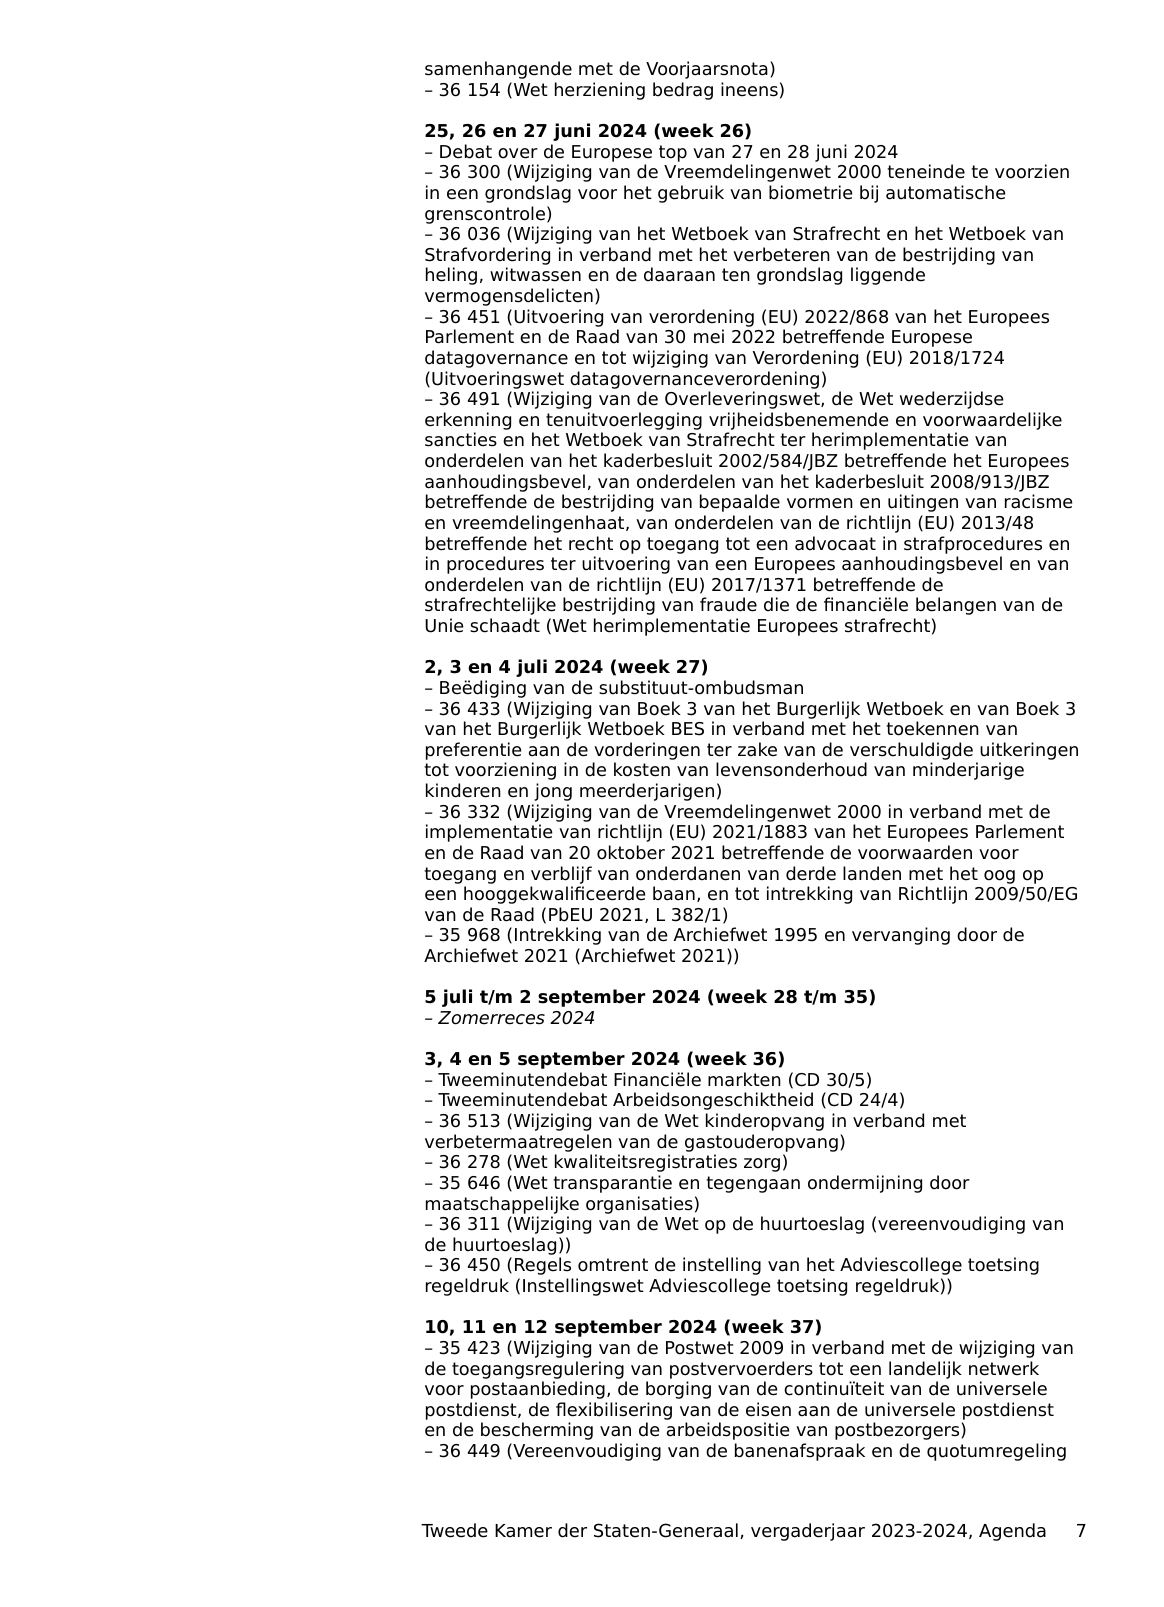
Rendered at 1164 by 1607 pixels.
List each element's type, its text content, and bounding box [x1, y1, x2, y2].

table_cell – 36 450 (Regels omtrent de instelling van het Adviescollege toetsing regeldruk (Instellingswet Adviescollege toetsing regeldruk)) [418, 1255, 1087, 1297]
table_cell – Zomerreces 2024 [418, 1008, 1087, 1028]
table_cell [418, 100, 1087, 121]
table_cell – Tweeminutendebat Arbeidsongeschiktheid (CD 24/4) [418, 1090, 1087, 1111]
table_cell [401, 307, 418, 389]
table_cell [401, 1049, 418, 1070]
table_cell [77, 389, 401, 637]
table_cell [401, 142, 418, 162]
table_cell [401, 637, 418, 657]
table_cell [77, 1111, 401, 1152]
table_cell [77, 1441, 401, 1462]
table_cell [401, 162, 418, 224]
table_cell [77, 1317, 401, 1338]
table_cell [401, 699, 418, 802]
table_cell – Debat over de Europese top van 27 en 28 juni 2024 [418, 142, 1087, 162]
table_cell [77, 1029, 401, 1049]
table_cell [77, 1152, 401, 1173]
table_cell – 36 332 (Wijziging van de Vreemdelingenwet 2000 in verband met de implementatie van richtlijn (EU) 2021/1883 van het Europees Parlement en de Raad van 20 oktober 2021 betreffende de voorwaarden voor toegang en verblijf van onderdanen van derde landen met het oog op een hooggekwalificeerde baan, en tot intrekking van Richtlijn 2009/50/EG van de Raad (PbEU 2021, L 382/1) [418, 802, 1087, 925]
table_cell [401, 1255, 418, 1297]
table_cell [401, 1297, 418, 1317]
table_cell [77, 142, 401, 162]
table_cell – 36 036 (Wijziging van het Wetboek van Strafrecht en het Wetboek van Strafvordering in verband met het verbeteren van de bestrijding van heling, witwassen en de daaraan ten grondslag liggende vermogensdelicten) [418, 224, 1087, 307]
table_cell – Tweeminutendebat Financiële markten (CD 30/5) [418, 1070, 1087, 1090]
table_cell [401, 59, 418, 80]
table_cell [77, 224, 401, 307]
table_cell – 36 300 (Wijziging van de Vreemdelingenwet 2000 teneinde te voorzien in een grondslag voor het gebruik van biometrie bij automatische grenscontrole) [418, 162, 1087, 224]
table_cell [77, 1297, 401, 1317]
table_cell – 36 513 (Wijziging van de Wet kinderopvang in verband met verbetermaatregelen van de gastouderopvang) [418, 1111, 1087, 1152]
table_cell – 35 423 (Wijziging van de Postwet 2009 in verband met de wijziging van de toegangsregulering van postvervoerders tot een landelijk netwerk voor postaanbieding, de borging van de continuïteit van de universele postdienst, de flexibilisering van de eisen aan de universele postdienst en de bescherming van de arbeidspositie van postbezorgers) [418, 1338, 1087, 1441]
table_cell [401, 1173, 418, 1214]
table_cell [401, 1111, 418, 1152]
table_cell [77, 1070, 401, 1090]
table_cell [418, 637, 1087, 657]
table_cell – 36 433 (Wijziging van Boek 3 van het Burgerlijk Wetboek en van Boek 3 van het Burgerlijk Wetboek BES in verband met het toekennen van preferentie aan de vorderingen ter zake van de verschuldigde uitkeringen tot voorziening in de kosten van levensonderhoud van minderjarige kinderen en jong meerderjarigen) [418, 699, 1087, 802]
table_cell [401, 1029, 418, 1049]
table_cell [401, 100, 418, 121]
table_cell 3, 4 en 5 september 2024 (week 36) [418, 1049, 1087, 1070]
table_cell 25, 26 en 27 juni 2024 (week 26) [418, 121, 1087, 142]
table_cell [77, 1255, 401, 1297]
table_cell [401, 121, 418, 142]
table_cell [77, 1173, 401, 1214]
table_cell [401, 1214, 418, 1255]
table_cell – 36 451 (Uitvoering van verordening (EU) 2022/868 van het Europees Parlement en de Raad van 30 mei 2022 betreffende Europese datagovernance en tot wijziging van Verordening (EU) 2018/1724 (Uitvoeringswet datagovernanceverordening) [418, 307, 1087, 389]
table_cell [401, 678, 418, 698]
table_cell [401, 1317, 418, 1338]
table_cell – 36 154 (Wet herziening bedrag ineens) [418, 80, 1087, 100]
table_cell [401, 1338, 418, 1441]
table_cell [77, 1214, 401, 1255]
table_cell [77, 657, 401, 678]
table_cell [401, 1441, 418, 1462]
table_cell 5 juli t/m 2 september 2024 (week 28 t/m 35) [418, 987, 1087, 1008]
table_cell [77, 699, 401, 802]
table_cell – 36 449 (Vereenvoudiging van de banenafspraak en de quotumregeling [418, 1441, 1087, 1462]
table_cell [77, 100, 401, 121]
table_cell – 35 968 (Intrekking van de Archiefwet 1995 en vervanging door de Archiefwet 2021 (Archiefwet 2021)) [418, 925, 1087, 967]
table_cell [77, 121, 401, 142]
table_cell [418, 1297, 1087, 1317]
table_cell [77, 307, 401, 389]
table_cell [77, 637, 401, 657]
table_cell [401, 80, 418, 100]
table_cell [77, 1338, 401, 1441]
table_cell [401, 1090, 418, 1111]
table_cell [401, 657, 418, 678]
table_cell [77, 1049, 401, 1070]
table_cell [77, 925, 401, 967]
table_cell [77, 1008, 401, 1028]
table_cell [401, 987, 418, 1008]
table_cell [401, 1070, 418, 1090]
table_cell [77, 162, 401, 224]
table_cell [401, 925, 418, 967]
table_cell [77, 1090, 401, 1111]
table_cell samenhangende met de Voorjaarsnota) [418, 59, 1087, 80]
table_cell [418, 1029, 1087, 1049]
table_cell [77, 678, 401, 698]
table_cell [401, 1152, 418, 1173]
table_cell – 36 278 (Wet kwaliteitsregistraties zorg) [418, 1152, 1087, 1173]
table_cell [77, 967, 401, 987]
table_cell [401, 389, 418, 637]
table_cell [401, 967, 418, 987]
table_cell [401, 802, 418, 925]
table_cell [77, 987, 401, 1008]
table_cell – 35 646 (Wet transparantie en tegengaan ondermijning door maatschappelijke organisaties) [418, 1173, 1087, 1214]
table_cell 10, 11 en 12 september 2024 (week 37) [418, 1317, 1087, 1338]
table_cell [77, 59, 401, 80]
table_cell 2, 3 en 4 juli 2024 (week 27) [418, 657, 1087, 678]
table_cell – 36 311 (Wijziging van de Wet op de huurtoeslag (vereenvoudiging van de huurtoeslag)) [418, 1214, 1087, 1255]
table_cell – Beëdiging van de substituut-ombudsman [418, 678, 1087, 698]
table_cell – 36 491 (Wijziging van de Overleveringswet, de Wet wederzijdse erkenning en tenuitvoerlegging vrijheidsbenemende en voorwaardelijke sancties en het Wetboek van Strafrecht ter herimplementatie van onderdelen van het kaderbesluit 2002/584/JBZ betreffende het Europees aanhoudingsbevel, van onderdelen van het kaderbesluit 2008/913/JBZ betreffende de bestrijding van bepaalde vormen en uitingen van racisme en vreemdelingenhaat, van onderdelen van de richtlijn (EU) 2013/48 betreffende het recht op toegang tot een advocaat in strafprocedures en in procedures ter uitvoering van een Europees aanhoudingsbevel en van onderdelen van de richtlijn (EU) 2017/1371 betreffende de strafrechtelijke bestrijding van fraude die de financiële belangen van de Unie schaadt (Wet herimplementatie Europees strafrecht) [418, 389, 1087, 637]
table_cell [418, 967, 1087, 987]
table_cell [77, 802, 401, 925]
table_cell [401, 224, 418, 307]
table_cell [77, 80, 401, 100]
table_cell [401, 1008, 418, 1028]
